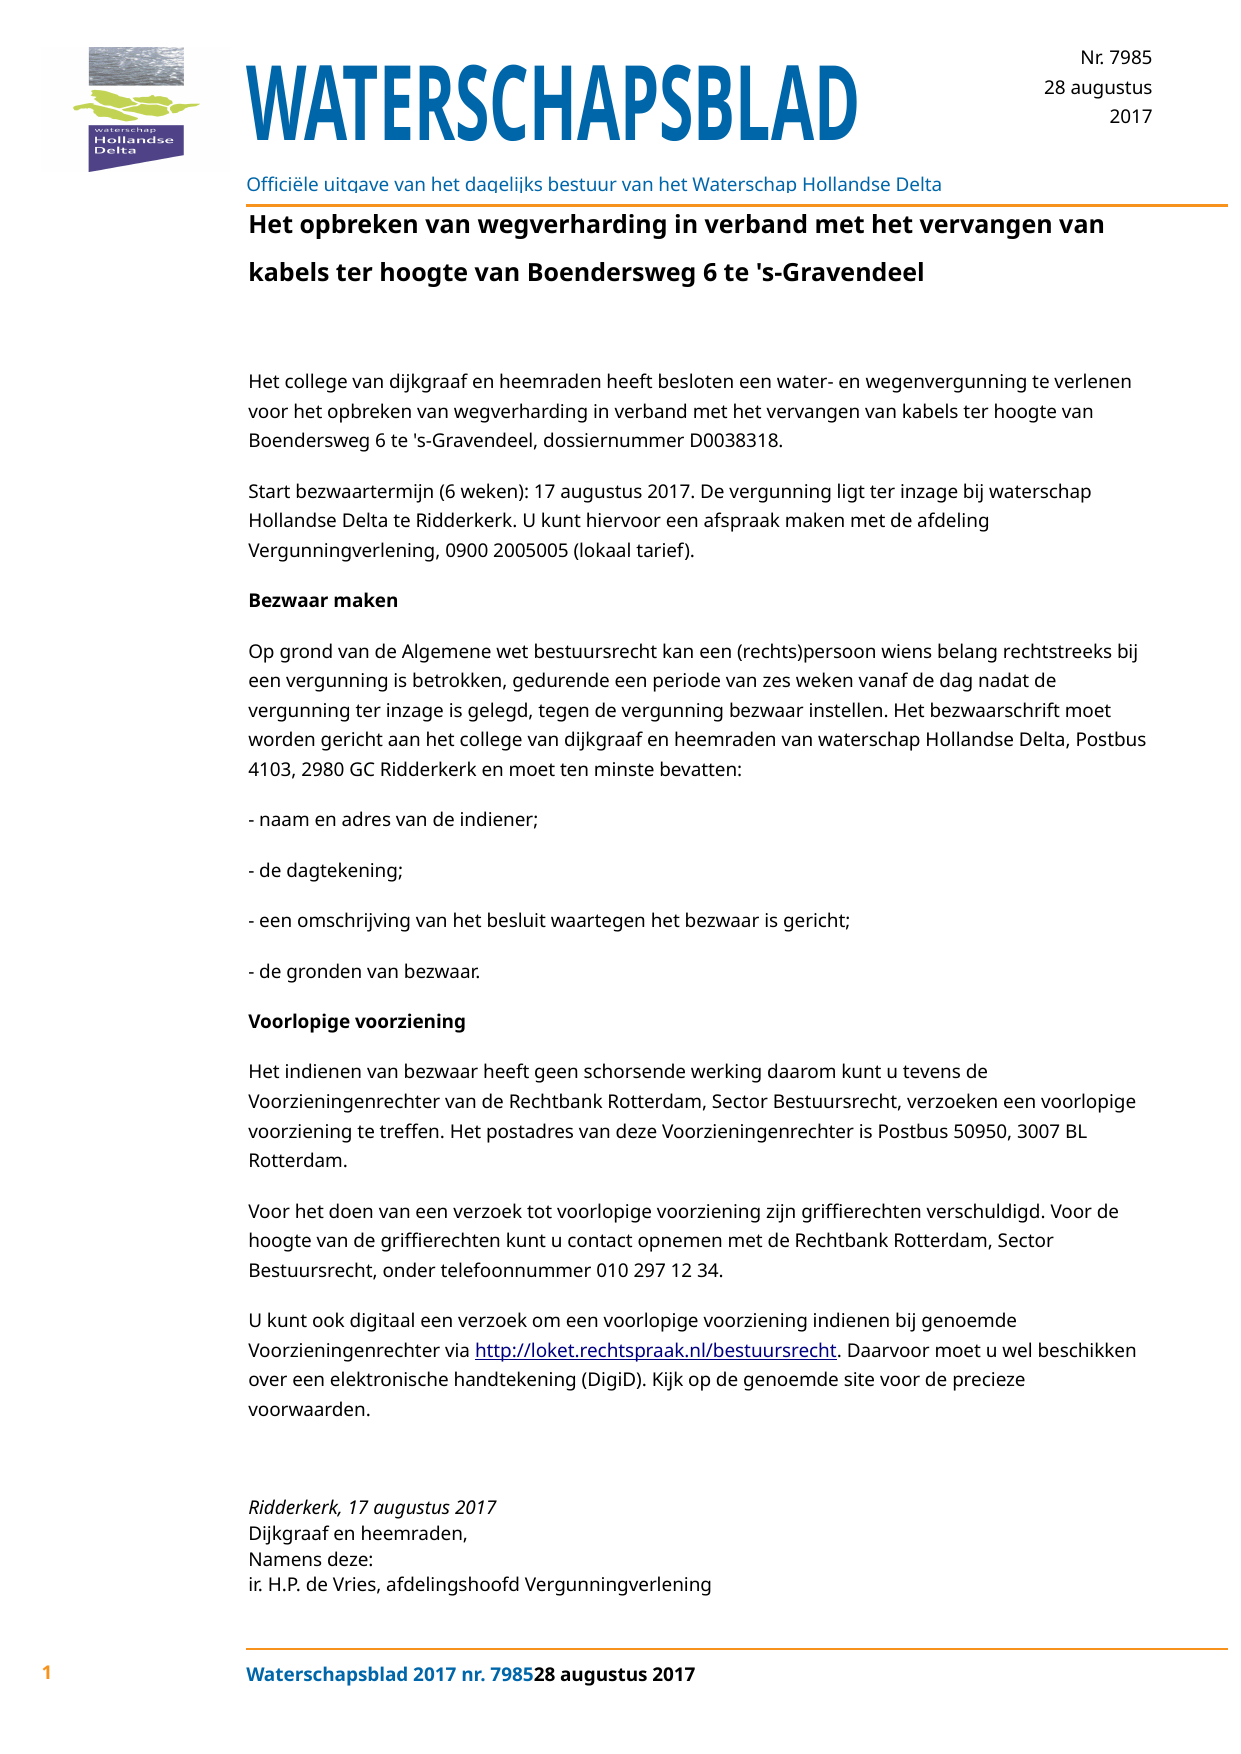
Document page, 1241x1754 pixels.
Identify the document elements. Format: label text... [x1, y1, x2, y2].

text Namens deze: [248, 1546, 1152, 1572]
text Voorlopige voorziening [248, 1008, 1152, 1034]
text - naam en adres van de indiener; [248, 807, 1152, 832]
text ir. H.P. de Vries, afdelingshoofd Vergunningverlening [248, 1572, 1152, 1597]
text - een omschrijving van het besluit waartegen het bezwaar is gericht; [248, 907, 1152, 933]
text Het indienen van bezwaar heeft geen schorsende werking daarom kunt u tevens de Voorzieningenrechter van de Rechtbank Rotterdam, Sector Bestuursrecht, verzoeken een voorlopige voorziening te treffen. Het postadres van deze Voorzieningenrechter is Postbus 50950, 3007 BL Rotterdam. [248, 1059, 1152, 1173]
text Bezwaar maken [248, 587, 1152, 613]
text Het college van dijkgraaf en heemraden heeft besloten een water- en wegenvergunning te verlenen voor het opbreken van wegverharding in verband met het vervangen van kabels ter hoogte van Boendersweg 6 te 's-Gravendeel, dossiernummer D0038318. [248, 368, 1152, 453]
text Voor het doen van een verzoek tot voorlopige voorziening zijn griffierechten verschuldigd. Voor de hoogte van de griffierechten kunt u contact opnemen met de Rechtbank Rotterdam, Sector Bestuursrecht, onder telefoonnummer 010 297 12 34. [248, 1198, 1152, 1283]
text Ridderkerk, 17 augustus 2017 [248, 1494, 1152, 1520]
text U kunt ook digitaal een verzoek om een voorlopige voorziening indienen bij genoemde Voorzieningenrechter via http://loket.rechtspraak.nl/bestuursrecht. Daarvoor moet u wel beschikken over een elektronische handtekening (DigiD). Kijk op de genoemde site voor de precieze voorwaarden. [248, 1307, 1152, 1422]
picture [41, 47, 231, 172]
text - de gronden van bezwaar. [248, 958, 1152, 984]
text - de dagtekening; [248, 857, 1152, 883]
text Dijkgraaf en heemraden, [248, 1520, 1152, 1546]
text Het opbreken van wegverharding in verband met het vervangen van kabels ter hoogte van Boendersweg 6 te 's-Gravendeel [248, 207, 1152, 288]
text Op grond van de Algemene wet bestuursrecht kan een (rechts)persoon wiens belang rechtstreeks bij een vergunning is betrokken, gedurende een periode van zes weken vanaf de dag nadat de vergunning ter inzage is gelegd, tegen de vergunning bezwaar instellen. Het bezwaarschrift moet worden gericht aan het college van dijkgraaf en heemraden van waterschap Hollandse Delta, Postbus 4103, 2980 GC Ridderkerk en moet ten minste bevatten: [248, 638, 1152, 782]
text Start bezwaartermijn (6 weken): 17 augustus 2017. De vergunning ligt ter inzage bij waterschap Hollandse Delta te Ridderkerk. U kunt hiervoor een afspraak maken met de afdeling Vergunningverlening, 0900 2005005 (lokaal tarief). [248, 478, 1152, 563]
